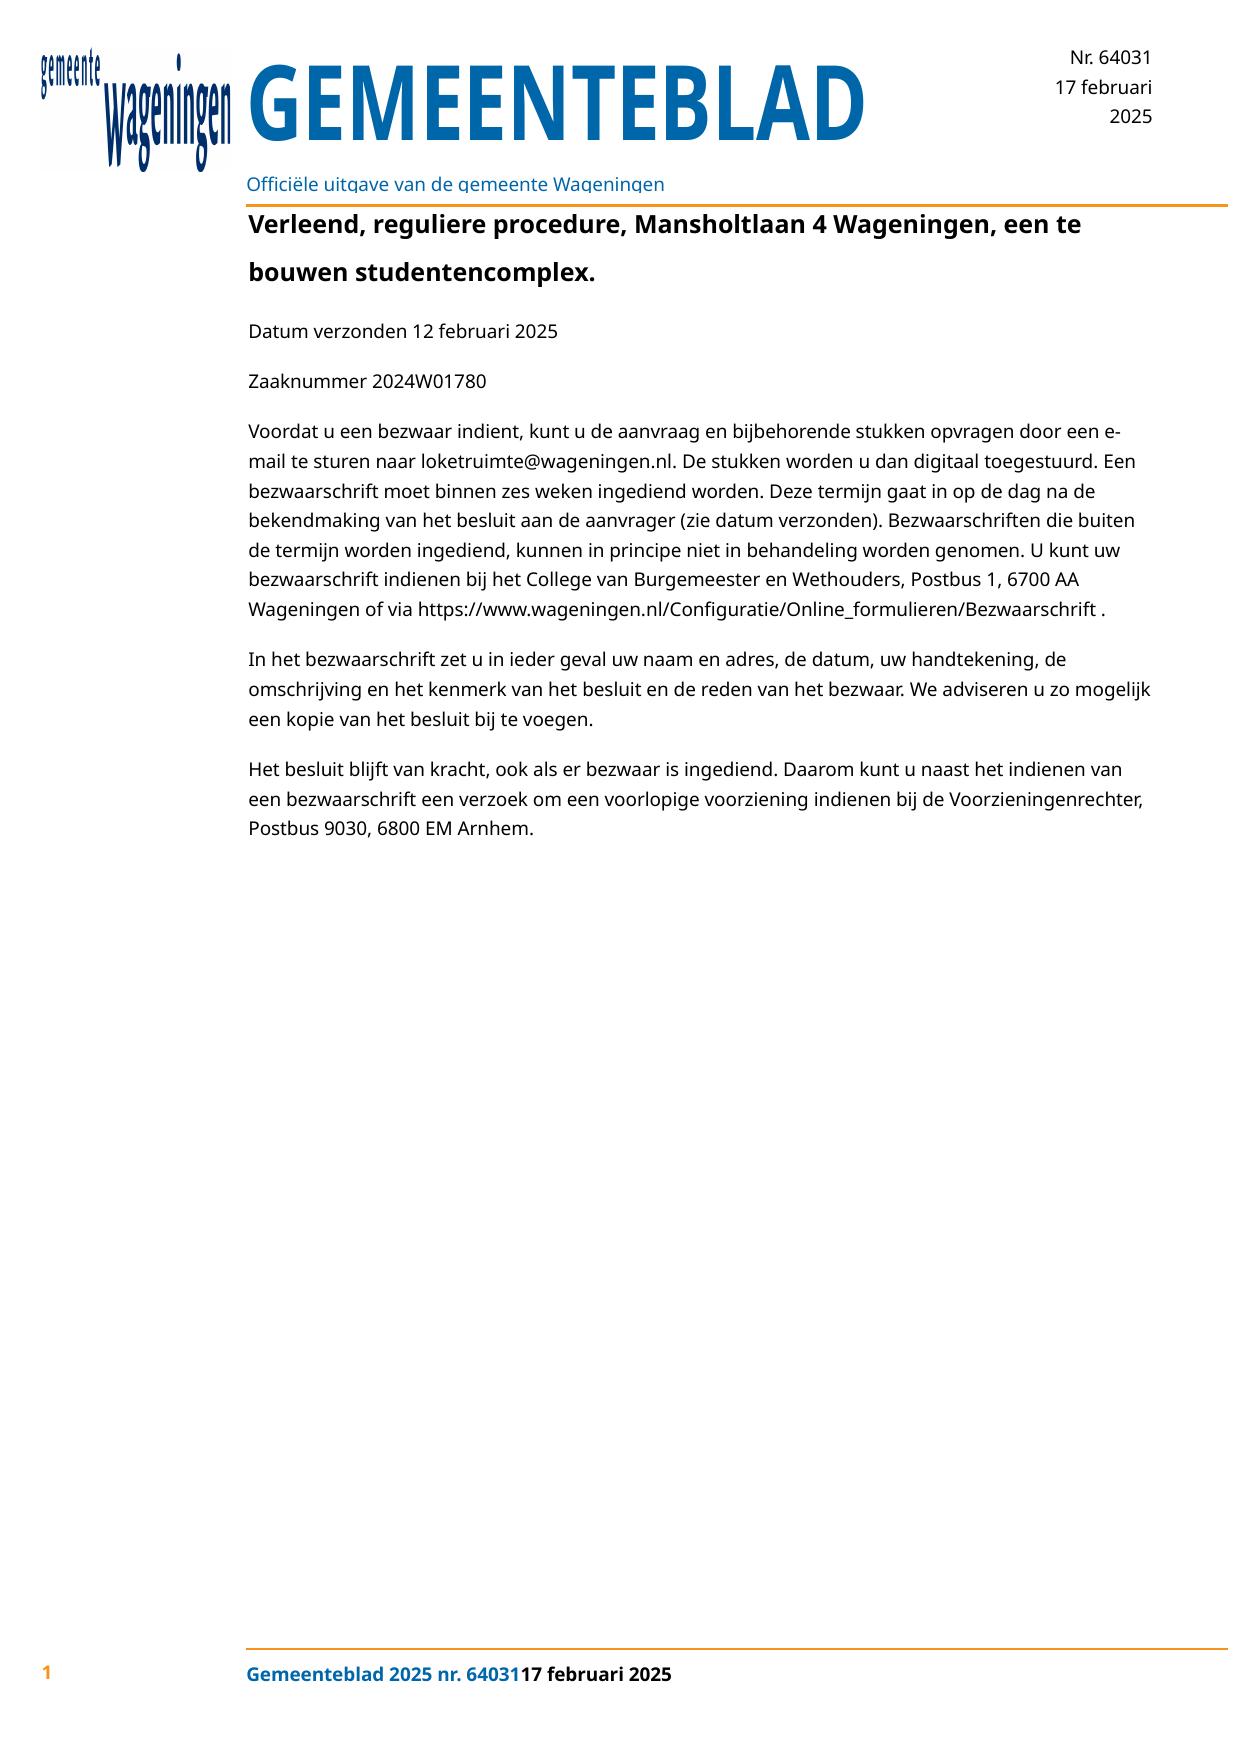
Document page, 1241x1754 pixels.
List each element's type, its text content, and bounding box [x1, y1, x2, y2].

text Zaaknummer 2024W01780 [248, 368, 1152, 394]
text Verleend, reguliere procedure, Mansholtlaan 4 Wageningen, een te bouwen studentencomplex. [248, 207, 1152, 288]
text In het bezwaarschrift zet u in ieder geval uw naam en adres, de datum, uw handtekening, de omschrijving en het kenmerk van het besluit en de reden van het bezwaar. We adviseren u zo mogelijk een kopie van het besluit bij te voegen. [248, 647, 1152, 732]
picture [41, 47, 231, 172]
text Datum verzonden 12 februari 2025 [248, 318, 1152, 344]
text Voordat u een bezwaar indient, kunt u de aanvraag en bijbehorende stukken opvragen door een e-mail te sturen naar loketruimte@wageningen.nl. De stukken worden u dan digitaal toegestuurd. Een bezwaarschrift moet binnen zes weken ingediend worden. Deze termijn gaat in op de dag na de bekendmaking van het besluit aan de aanvrager (zie datum verzonden). Bezwaarschriften die buiten de termijn worden ingediend, kunnen in principe niet in behandeling worden genomen. U kunt uw bezwaarschrift indienen bij het College van Burgemeester en Wethouders, Postbus 1, 6700 AA Wageningen of via https://www.wageningen.nl/Configuratie/Online_formulieren/Bezwaarschrift . [248, 419, 1152, 622]
text Het besluit blijft van kracht, ook als er bezwaar is ingediend. Daarom kunt u naast het indienen van een bezwaarschrift een verzoek om een voorlopige voorziening indienen bij de Voorzieningenrechter, Postbus 9030, 6800 EM Arnhem. [248, 756, 1152, 841]
